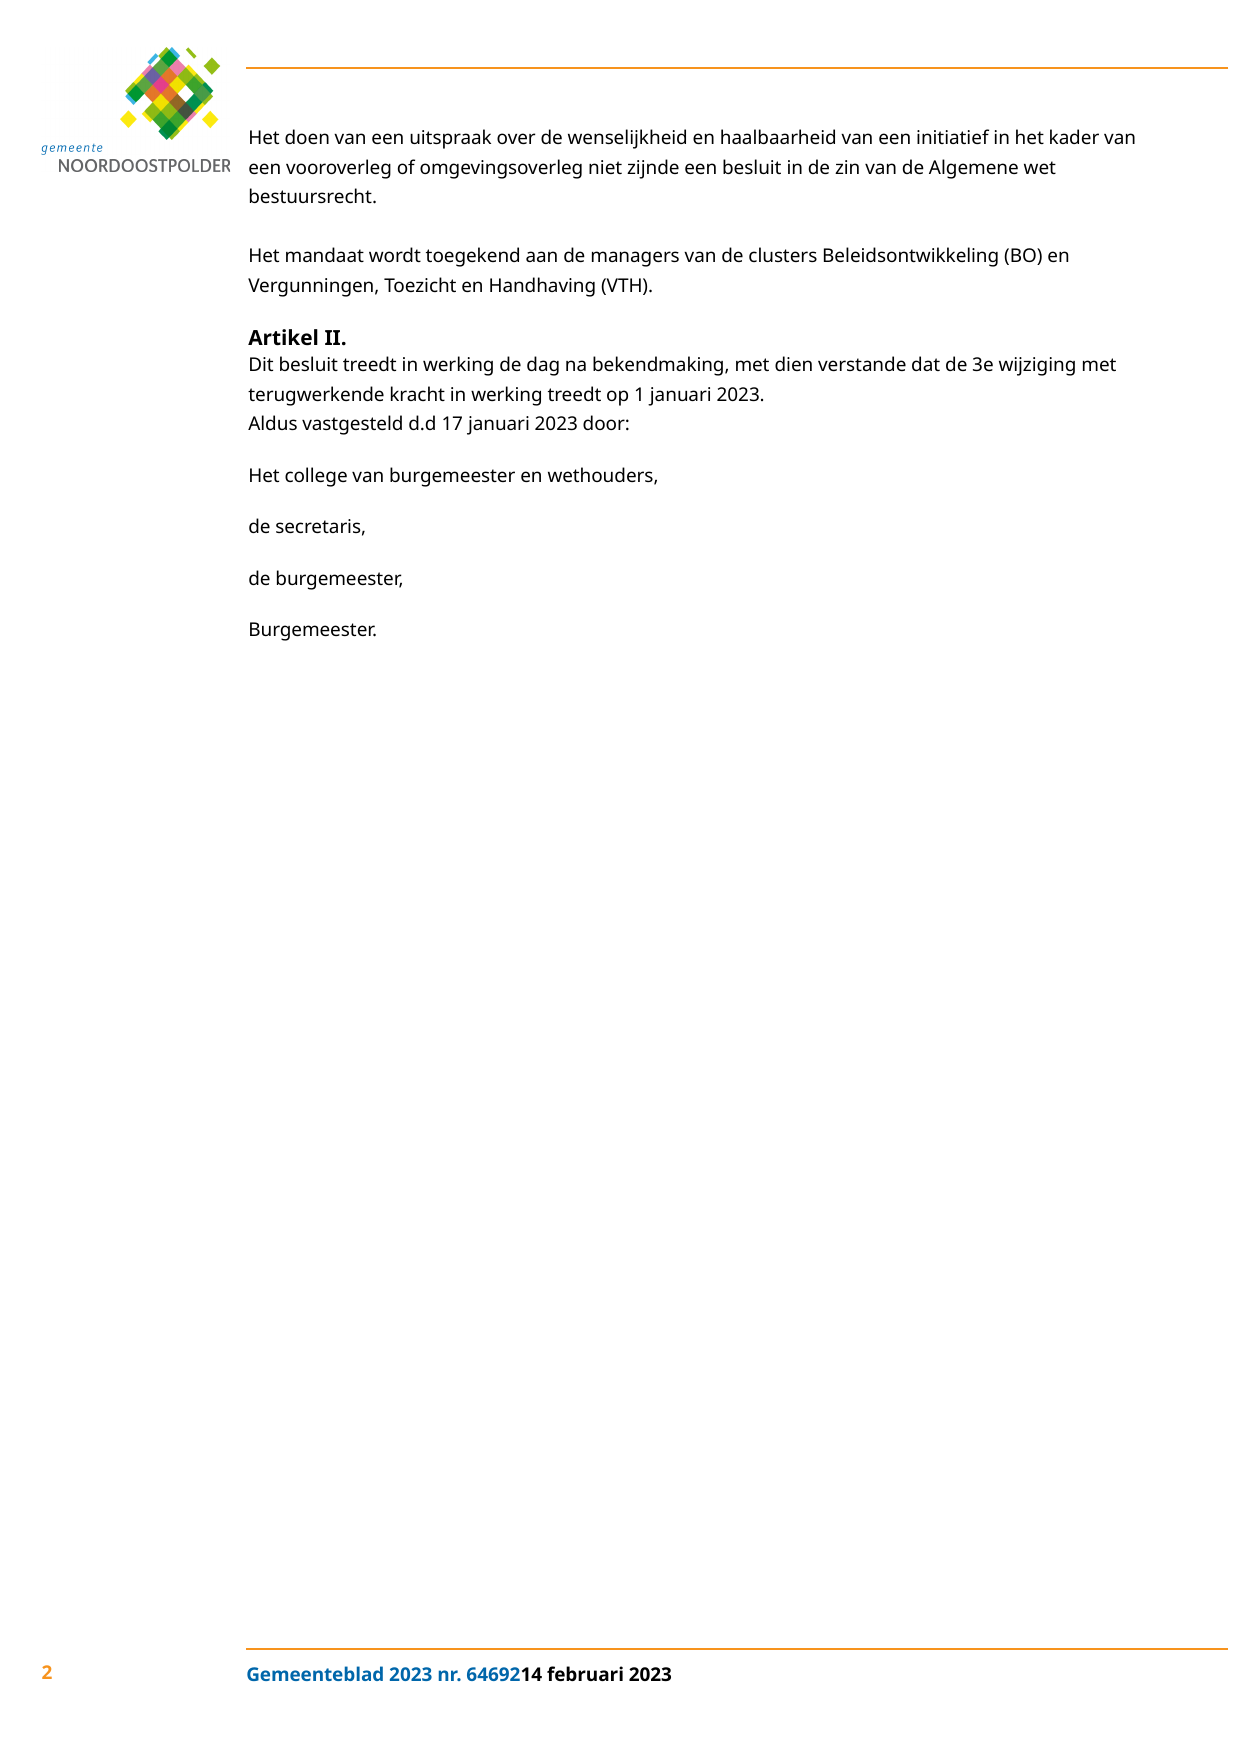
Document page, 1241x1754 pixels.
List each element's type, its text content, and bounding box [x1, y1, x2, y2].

text Het doen van een uitspraak over de wenselijkheid en haalbaarheid van een initiatief in het kader van een vooroverleg of omgevingsoverleg niet zijnde een besluit in de zin van de Algemene wet bestuursrecht. [248, 124, 1152, 209]
text de secretaris, [248, 513, 1152, 539]
text de burgemeester, [248, 565, 1152, 590]
text Artikel II. [248, 323, 1152, 351]
text Aldus vastgesteld d.d 17 januari 2023 door: [248, 410, 1152, 436]
picture [41, 47, 231, 172]
text Burgemeester. [248, 616, 1152, 642]
text Dit besluit treedt in werking de dag na bekendmaking, met dien verstande dat de 3e wijziging met terugwerkende kracht in werking treedt op 1 januari 2023. [248, 351, 1152, 406]
text Het college van burgemeester en wethouders, [248, 462, 1152, 487]
text Het mandaat wordt toegekend aan de managers van de clusters Beleidsontwikkeling (BO) en Vergunningen, Toezicht en Handhaving (VTH). [248, 243, 1152, 298]
